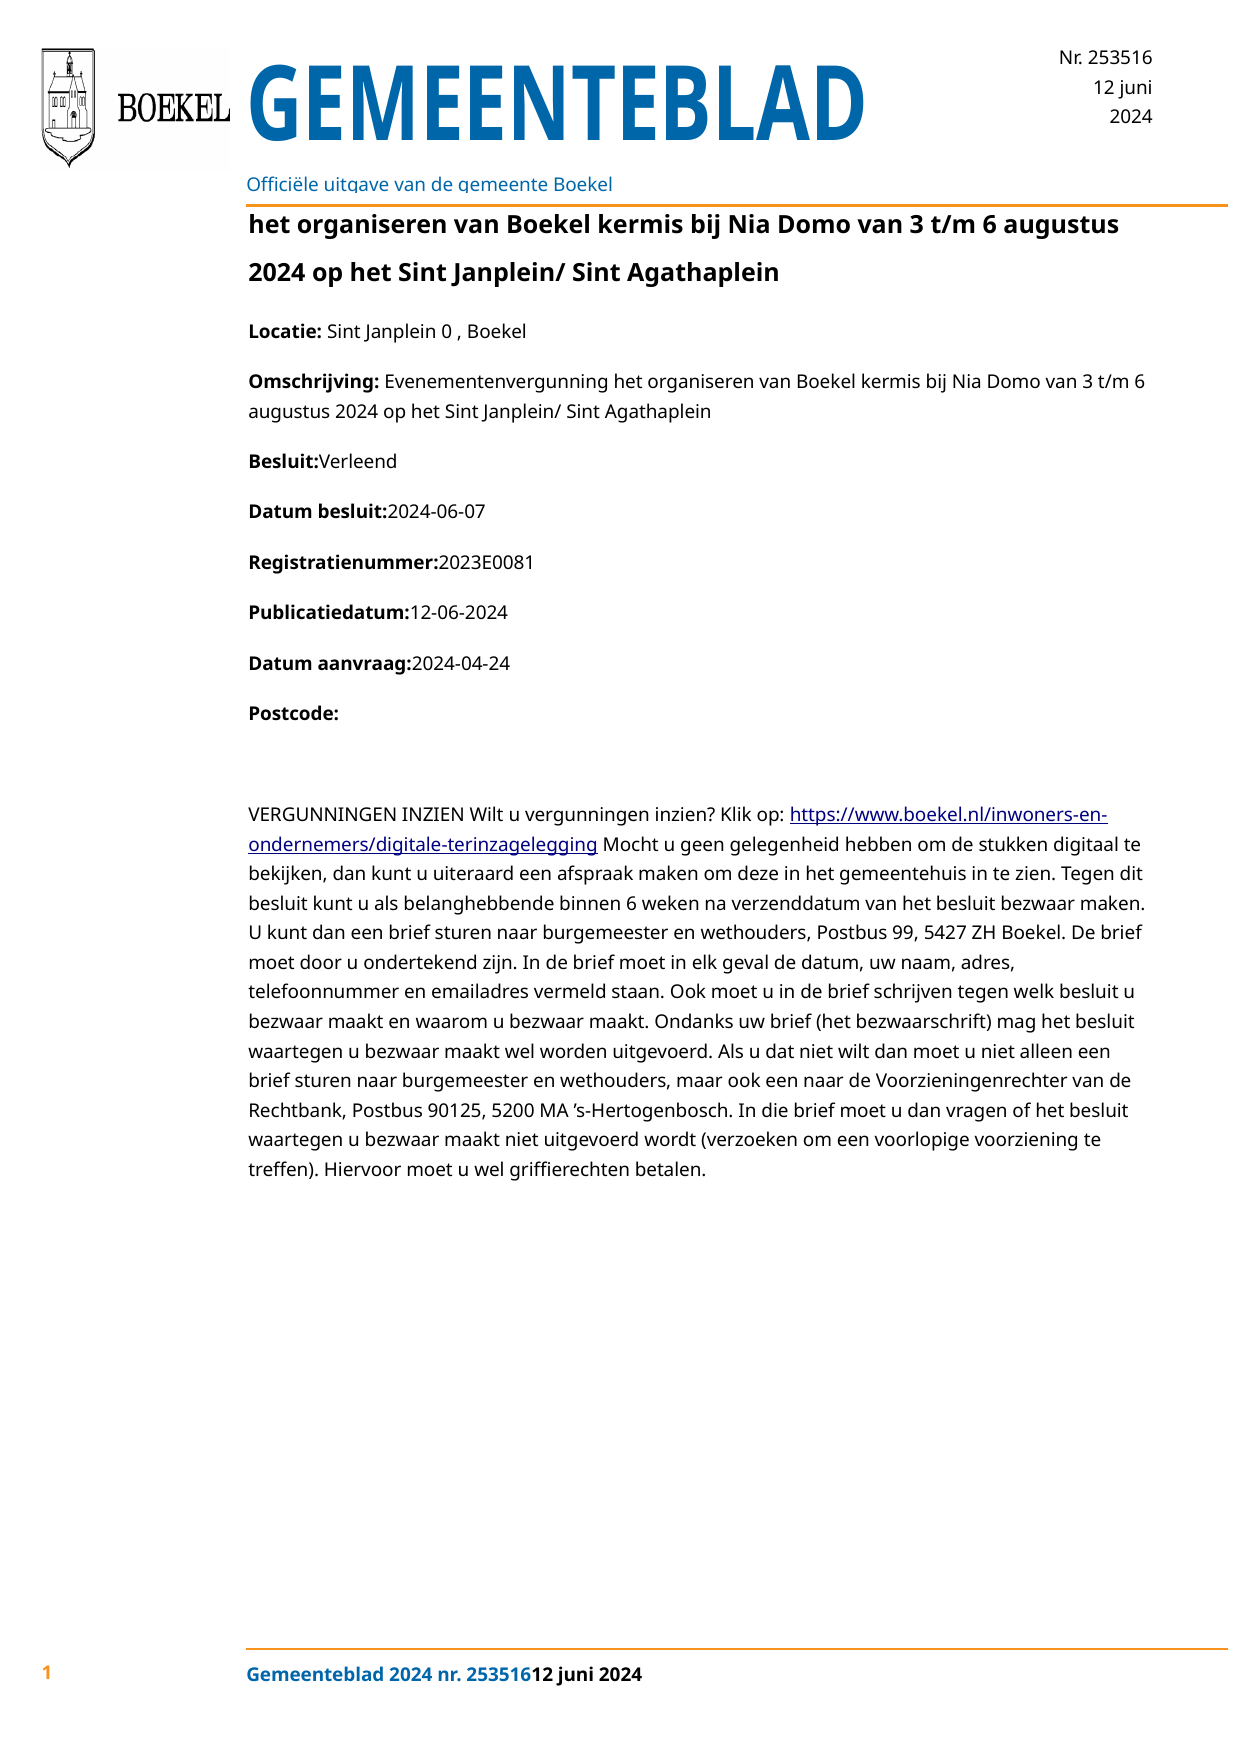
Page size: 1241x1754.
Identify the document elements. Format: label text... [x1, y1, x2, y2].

text Besluit:Verleend [248, 448, 1152, 474]
text Locatie: Sint Janplein 0 , Boekel [248, 318, 1152, 344]
text VERGUNNINGEN INZIEN Wilt u vergunningen inzien? Klik op: https://www.boekel.nl/inwoners-en-ondernemers/digitale-terinzagelegging Mocht u geen gelegenheid hebben om de stukken digitaal te bekijken, dan kunt u uiteraard een afspraak maken om deze in het gemeentehuis in te zien. Tegen dit besluit kunt u als belanghebbende binnen 6 weken na verzenddatum van het besluit bezwaar maken. U kunt dan een brief sturen naar burgemeester en wethouders, Postbus 99, 5427 ZH Boekel. De brief moet door u ondertekend zijn. In de brief moet in elk geval de datum, uw naam, adres, telefoonnummer en emailadres vermeld staan. Ook moet u in de brief schrijven tegen welk besluit u bezwaar maakt en waarom u bezwaar maakt. Ondanks uw brief (het bezwaarschrift) mag het besluit waartegen u bezwaar maakt wel worden uitgevoerd. Als u dat niet wilt dan moet u niet alleen een brief sturen naar burgemeester en wethouders, maar ook een naar de Voorzieningenrechter van de Rechtbank, Postbus 90125, 5200 MA ’s-Hertogenbosch. In die brief moet u dan vragen of het besluit waartegen u bezwaar maakt niet uitgevoerd wordt (verzoeken om een voorlopige voorziening te treffen). Hiervoor moet u wel griffierechten betalen. [248, 801, 1152, 1182]
text Publicatiedatum:12-06-2024 [248, 599, 1152, 625]
text Omschrijving: Evenementenvergunning het organiseren van Boekel kermis bij Nia Domo van 3 t/m 6 augustus 2024 op het Sint Janplein/ Sint Agathaplein [248, 368, 1152, 424]
text Datum besluit:2024-06-07 [248, 499, 1152, 524]
text Datum aanvraag:2024-04-24 [248, 650, 1152, 676]
text het organiseren van Boekel kermis bij Nia Domo van 3 t/m 6 augustus 2024 op het Sint Janplein/ Sint Agathaplein [248, 207, 1152, 288]
text Postcode: [248, 700, 1152, 726]
picture [41, 47, 231, 172]
text Registratienummer:2023E0081 [248, 549, 1152, 575]
